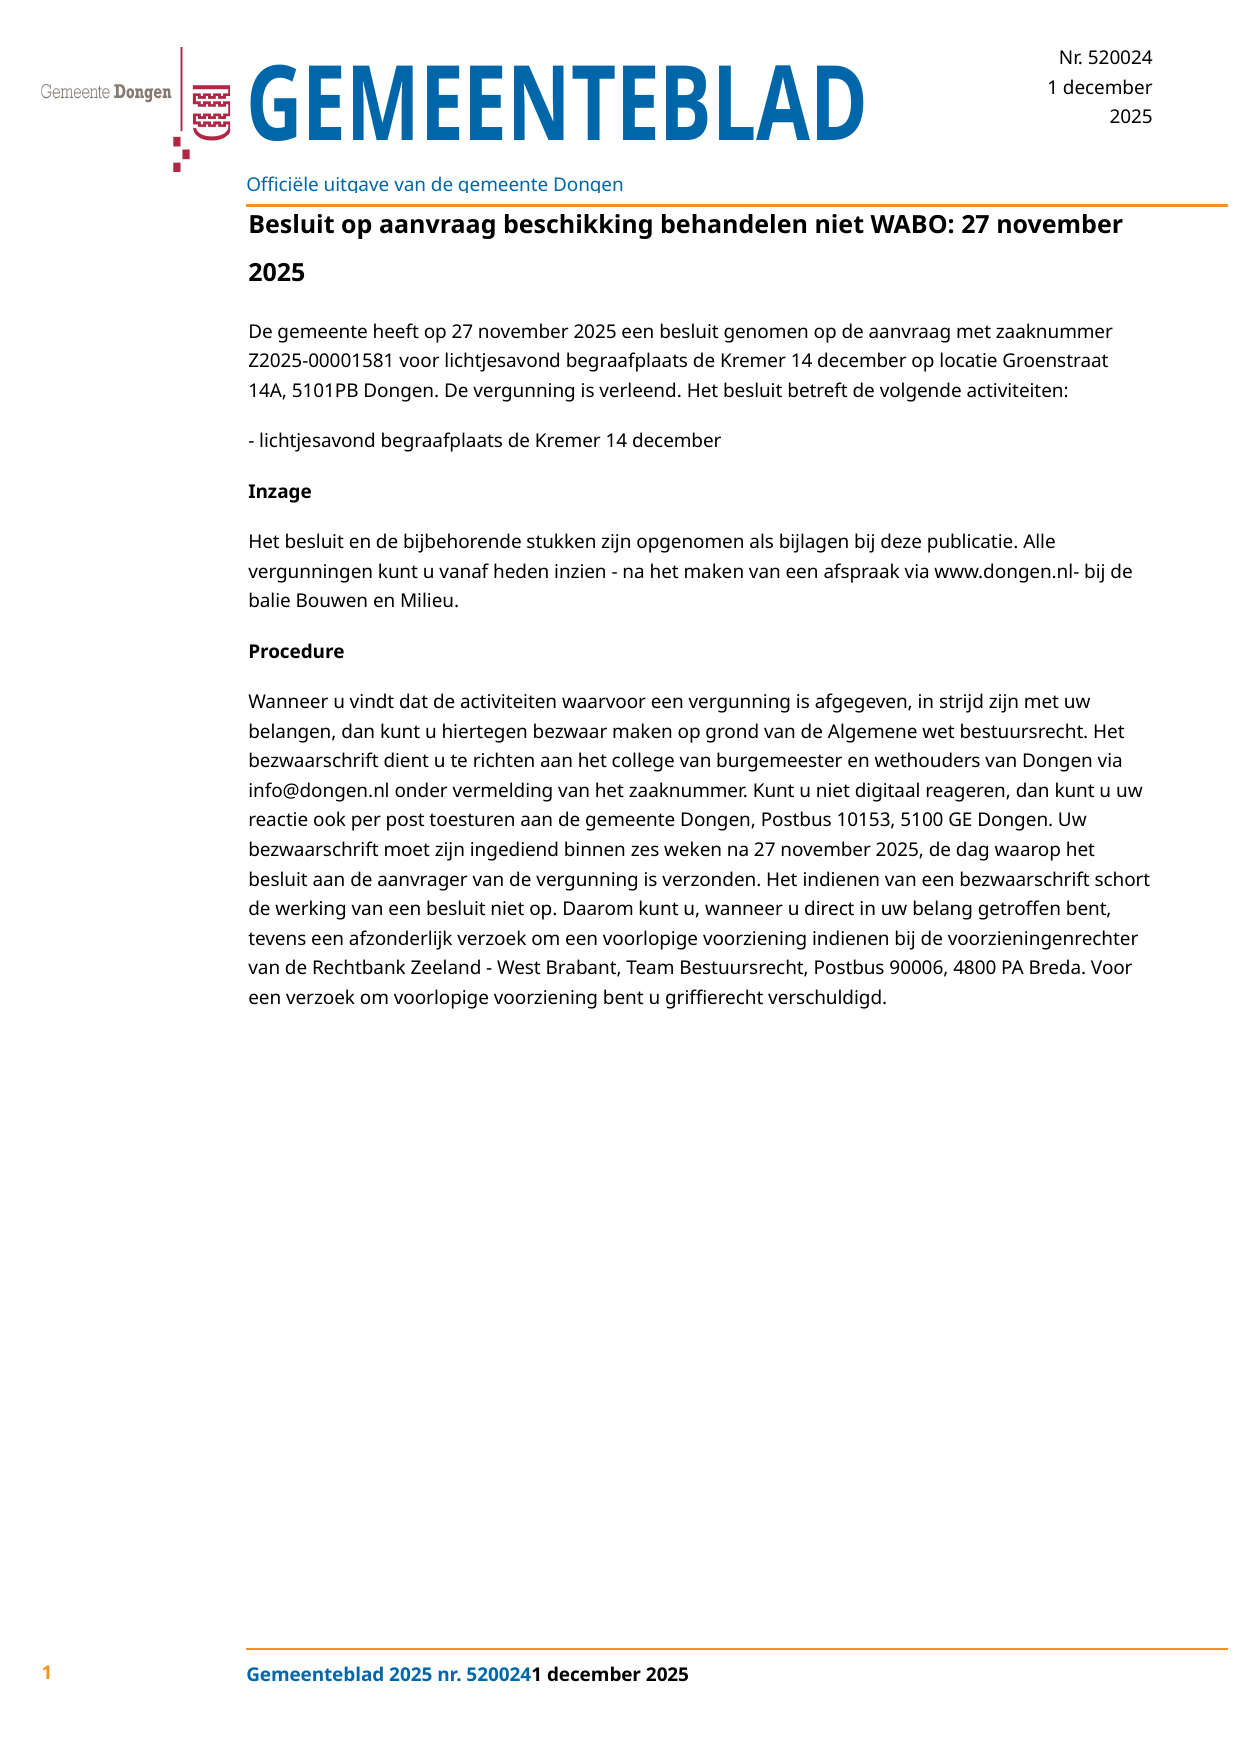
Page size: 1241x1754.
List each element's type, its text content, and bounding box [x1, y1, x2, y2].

picture [41, 47, 231, 172]
text - lichtjesavond begraafplaats de Kremer 14 december [248, 427, 1152, 453]
text De gemeente heeft op 27 november 2025 een besluit genomen op de aanvraag met zaaknummer Z2025-00001581 voor lichtjesavond begraafplaats de Kremer 14 december op locatie Groenstraat 14A, 5101PB Dongen. De vergunning is verleend. Het besluit betreft de volgende activiteiten: [248, 318, 1152, 403]
text Procedure [248, 638, 1152, 664]
text Besluit op aanvraag beschikking behandelen niet WABO: 27 november 2025 [248, 207, 1152, 288]
text Wanneer u vindt dat de activiteiten waarvoor een vergunning is afgegeven, in strijd zijn met uw belangen, dan kunt u hiertegen bezwaar maken op grond van de Algemene wet bestuursrecht. Het bezwaarschrift dient u te richten aan het college van burgemeester en wethouders van Dongen via info@dongen.nl onder vermelding van het zaaknummer. Kunt u niet digitaal reageren, dan kunt u uw reactie ook per post toesturen aan de gemeente Dongen, Postbus 10153, 5100 GE Dongen. Uw bezwaarschrift moet zijn ingediend binnen zes weken na 27 november 2025, de dag waarop het besluit aan de aanvrager van de vergunning is verzonden. Het indienen van een bezwaarschrift schort de werking van een besluit niet op. Daarom kunt u, wanneer u direct in uw belang getroffen bent, tevens een afzonderlijk verzoek om een voorlopige voorziening indienen bij de voorzieningenrechter van de Rechtbank Zeeland - West Brabant, Team Bestuursrecht, Postbus 90006, 4800 PA Breda. Voor een verzoek om voorlopige voorziening bent u griffierecht verschuldigd. [248, 688, 1152, 1010]
text Inzage [248, 478, 1152, 504]
text Het besluit en de bijbehorende stukken zijn opgenomen als bijlagen bij deze publicatie. Alle vergunningen kunt u vanaf heden inzien - na het maken van een afspraak via www.dongen.nl- bij de balie Bouwen en Milieu. [248, 528, 1152, 613]
